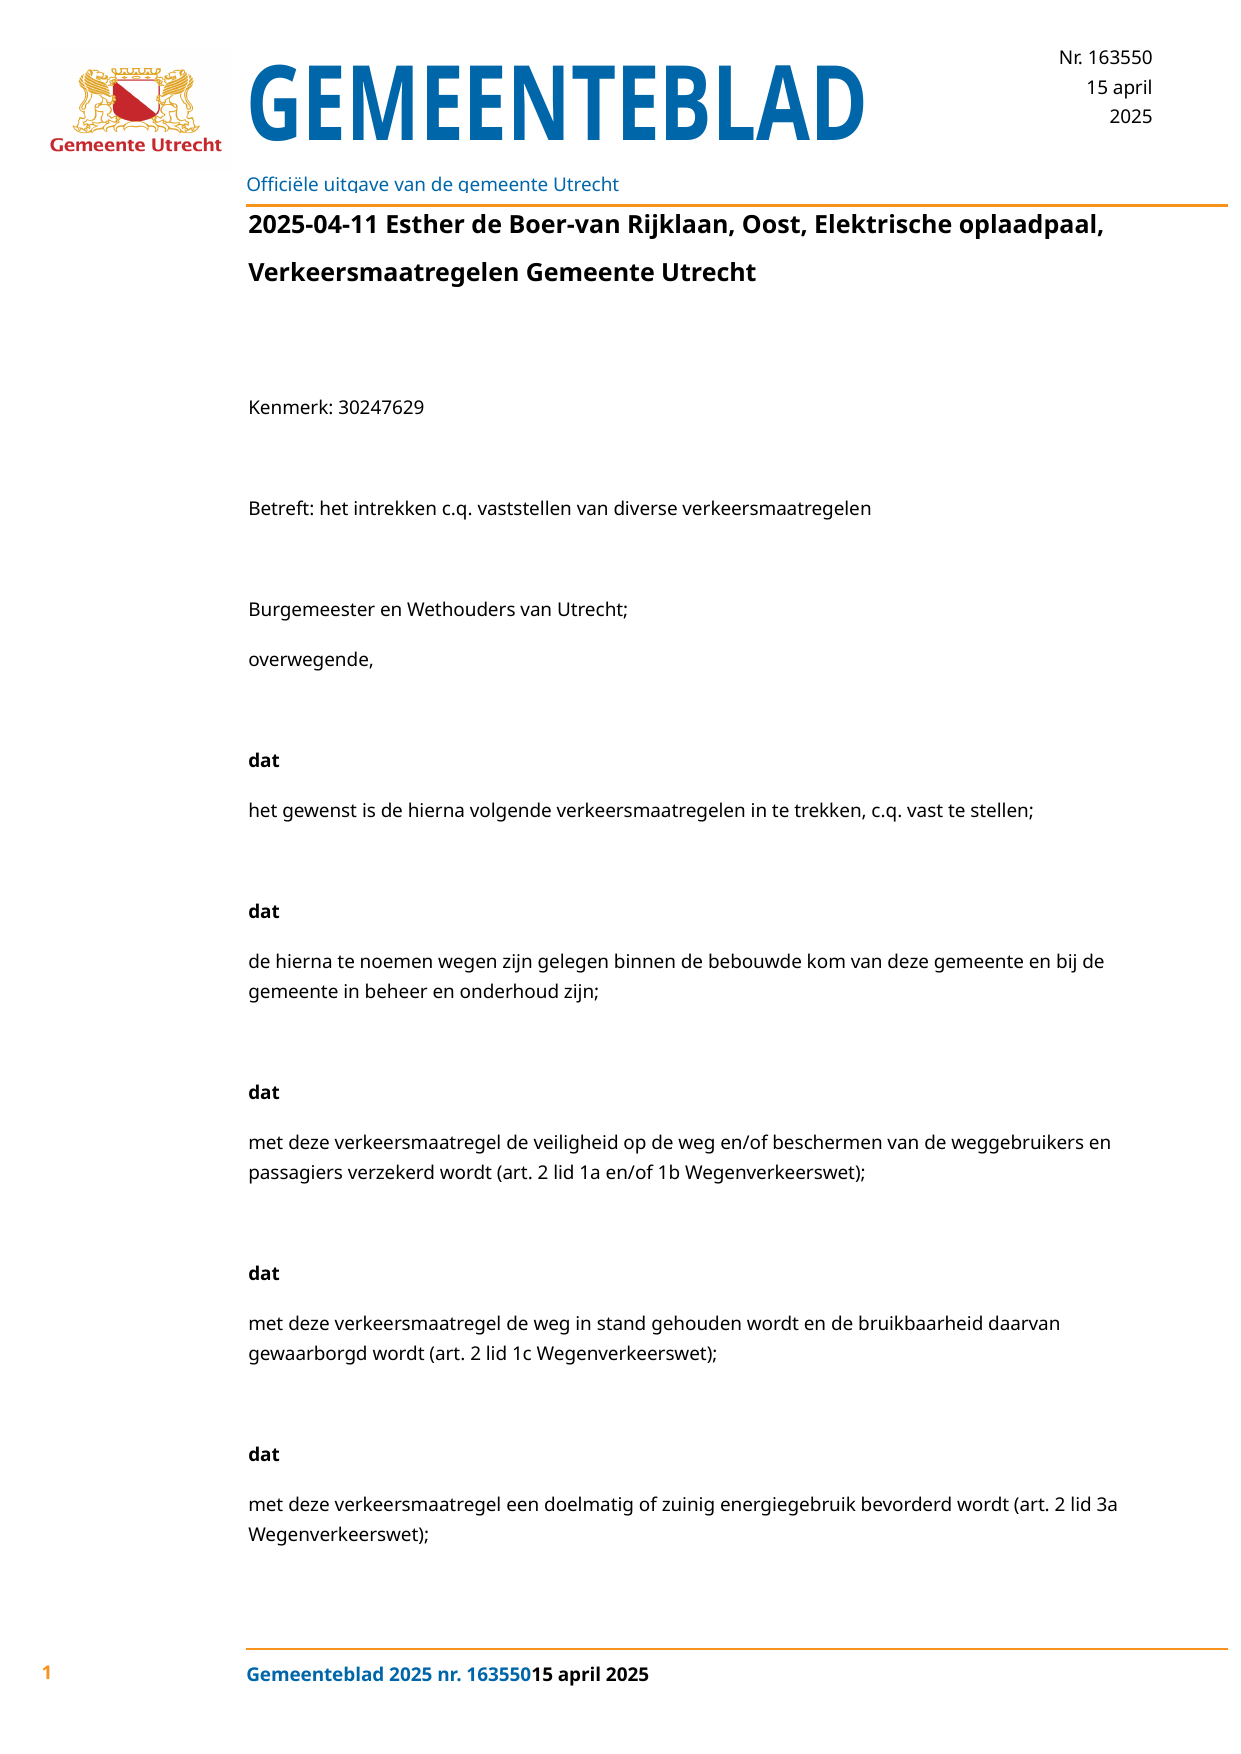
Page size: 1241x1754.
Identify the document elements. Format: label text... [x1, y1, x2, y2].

text het gewenst is de hierna volgende verkeersmaatregelen in te trekken, c.q. vast te stellen; [248, 797, 1152, 823]
text met deze verkeersmaatregel een doelmatig of zuinig energiegebruik bevorderd wordt (art. 2 lid 3a Wegenverkeerswet); [248, 1491, 1152, 1546]
text Betreft: het intrekken c.q. vaststellen van diverse verkeersmaatregelen [248, 495, 1152, 521]
text met deze verkeersmaatregel de veiligheid op de weg en/of beschermen van de weggebruikers en passagiers verzekerd wordt (art. 2 lid 1a en/of 1b Wegenverkeerswet); [248, 1129, 1152, 1185]
text dat [248, 1441, 1152, 1466]
text 2025-04-11 Esther de Boer-van Rijklaan, Oost, Elektrische oplaadpaal, Verkeersmaatregelen Gemeente Utrecht [248, 207, 1152, 288]
text Kenmerk: 30247629 [248, 394, 1152, 420]
text dat [248, 747, 1152, 773]
text dat [248, 1079, 1152, 1105]
text Burgemeester en Wethouders van Utrecht; [248, 596, 1152, 621]
text de hierna te noemen wegen zijn gelegen binnen de bebouwde kom van deze gemeente en bij de gemeente in beheer en onderhoud zijn; [248, 949, 1152, 1004]
text dat [248, 898, 1152, 924]
text overwegende, [248, 646, 1152, 672]
text met deze verkeersmaatregel de weg in stand gehouden wordt en de bruikbaarheid daarvan gewaarborgd wordt (art. 2 lid 1c Wegenverkeerswet); [248, 1310, 1152, 1366]
picture [41, 47, 231, 172]
text dat [248, 1260, 1152, 1286]
